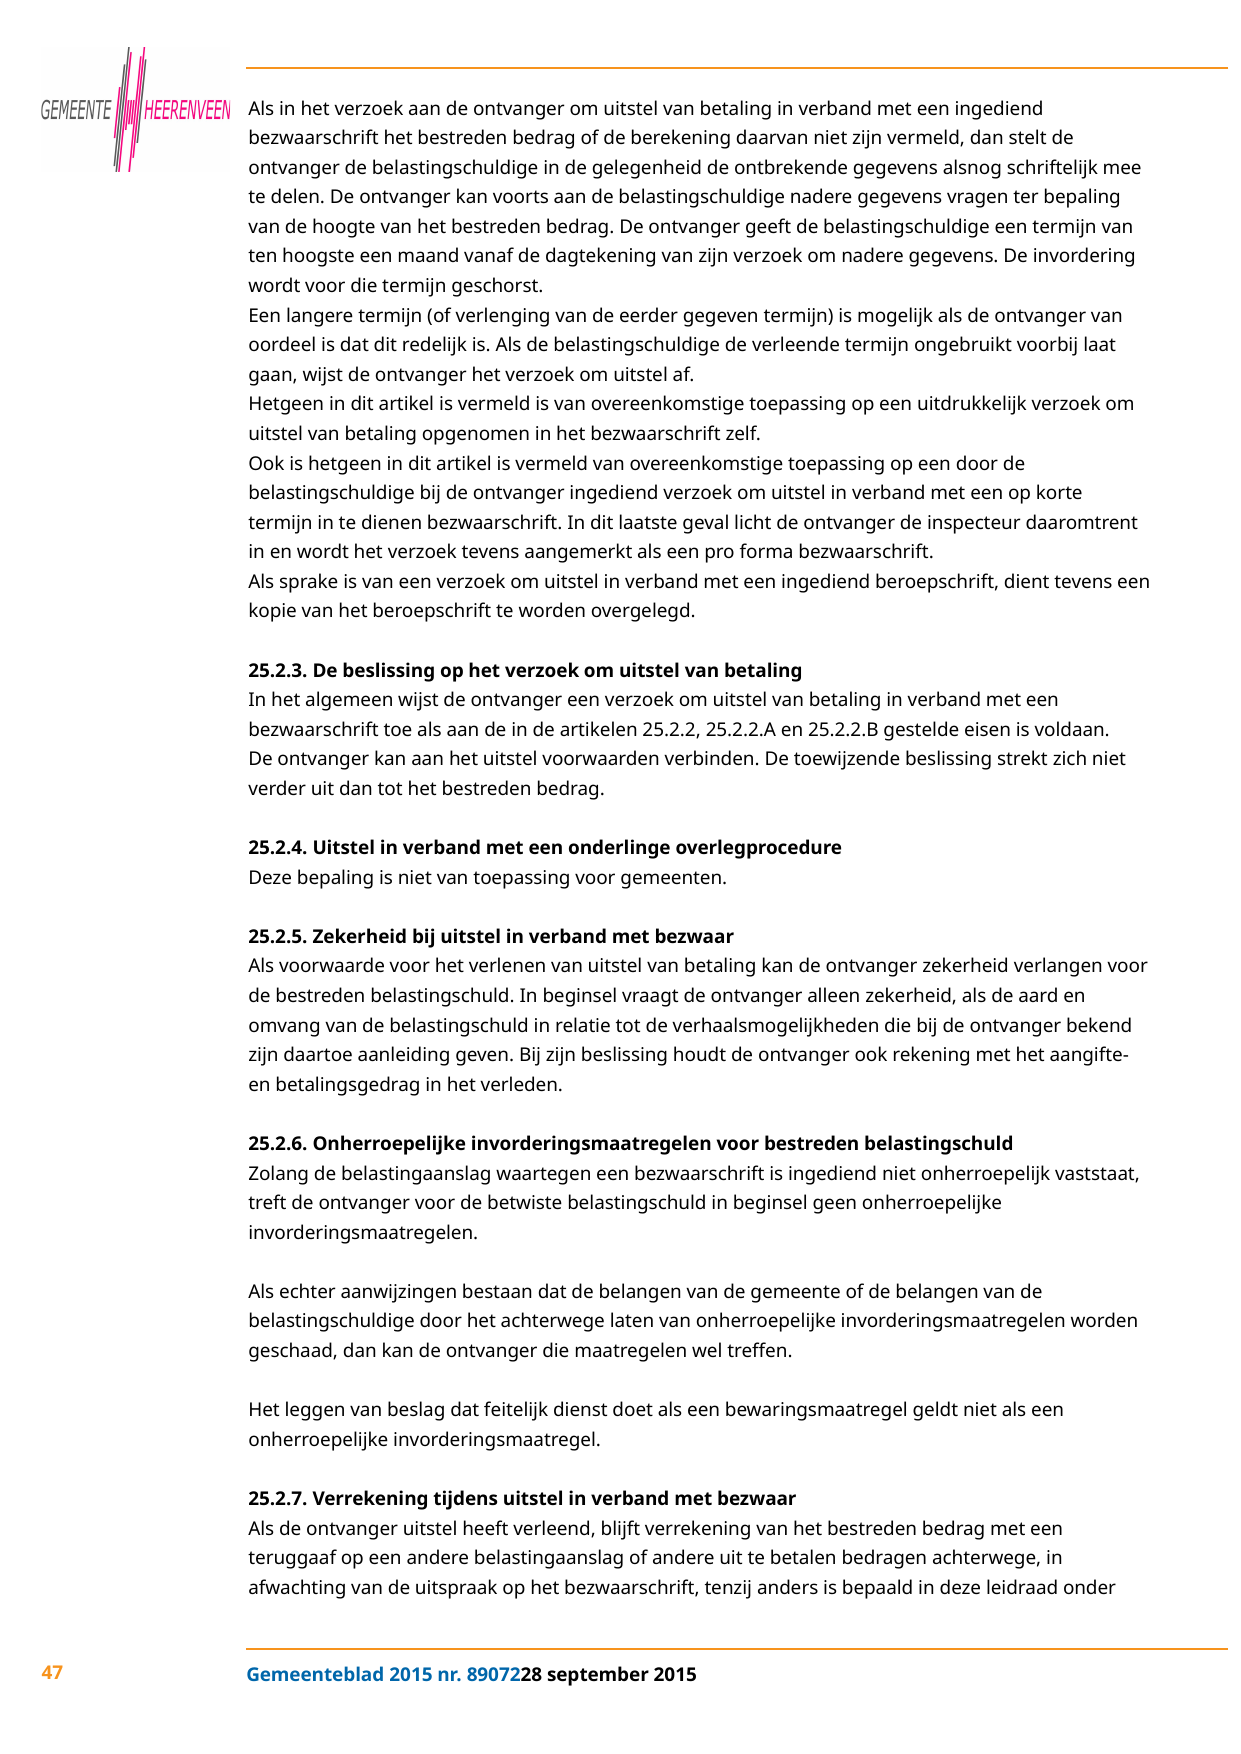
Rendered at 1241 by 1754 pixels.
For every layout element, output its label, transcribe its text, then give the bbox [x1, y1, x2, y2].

text 25.2.4. Uitstel in verband met een onderlinge overlegprocedure [248, 834, 1152, 860]
text Deze bepaling is niet van toepassing voor gemeenten. [248, 864, 1152, 890]
text Hetgeen in dit artikel is vermeld is van overeenkomstige toepassing op een uitdrukkelijk verzoek om uitstel van betaling opgenomen in het bezwaarschrift zelf. [248, 391, 1152, 446]
text 25.2.3. De beslissing op het verzoek om uitstel van betaling [248, 657, 1152, 683]
text Zolang de belastingaanslag waartegen een bezwaarschrift is ingediend niet onherroepelijk vaststaat, treft de ontvanger voor de betwiste belastingschuld in beginsel geen onherroepelijke invorderingsmaatregelen. [248, 1160, 1152, 1245]
text Ook is hetgeen in dit artikel is vermeld van overeenkomstige toepassing op een door de belastingschuldige bij de ontvanger ingediend verzoek om uitstel in verband met een op korte termijn in te dienen bezwaarschrift. In dit laatste geval licht de ontvanger de inspecteur daaromtrent in en wordt het verzoek tevens aangemerkt als een pro forma bezwaarschrift. [248, 450, 1152, 564]
text Als voorwaarde voor het verlenen van uitstel van betaling kan de ontvanger zekerheid verlangen voor de bestreden belastingschuld. In beginsel vraagt de ontvanger alleen zekerheid, als de aard en omvang van de belastingschuld in relatie tot de verhaalsmogelijkheden die bij de ontvanger bekend zijn daartoe aanleiding geven. Bij zijn beslissing houdt de ontvanger ook rekening met het aangifte- en betalingsgedrag in het verleden. [248, 953, 1152, 1097]
text De ontvanger kan aan het uitstel voorwaarden verbinden. De toewijzende beslissing strekt zich niet verder uit dan tot het bestreden bedrag. [248, 746, 1152, 801]
text Een langere termijn (of verlenging van de eerder gegeven termijn) is mogelijk als de ontvanger van oordeel is dat dit redelijk is. Als de belastingschuldige de verleende termijn ongebruikt voorbij laat gaan, wijst de ontvanger het verzoek om uitstel af. [248, 302, 1152, 387]
text In het algemeen wijst de ontvanger een verzoek om uitstel van betaling in verband met een bezwaarschrift toe als aan de in de artikelen 25.2.2, 25.2.2.A en 25.2.2.B gestelde eisen is voldaan. [248, 686, 1152, 742]
text Als echter aanwijzingen bestaan dat de belangen van de gemeente of de belangen van de belastingschuldige door het achterwege laten van onherroepelijke invorderingsmaatregelen worden geschaad, dan kan de ontvanger die maatregelen wel treffen. [248, 1278, 1152, 1363]
text Als sprake is van een verzoek om uitstel in verband met een ingediend beroepschrift, dient tevens een kopie van het beroepschrift te worden overgelegd. [248, 568, 1152, 623]
text 25.2.6. Onherroepelijke invorderingsmaatregelen voor bestreden belastingschuld [248, 1130, 1152, 1156]
text 25.2.5. Zekerheid bij uitstel in verband met bezwaar [248, 923, 1152, 949]
picture [41, 47, 231, 172]
text Als in het verzoek aan de ontvanger om uitstel van betaling in verband met een ingediend bezwaarschrift het bestreden bedrag of de berekening daarvan niet zijn vermeld, dan stelt de ontvanger de belastingschuldige in de gelegenheid de ontbrekende gegevens alsnog schriftelijk mee te delen. De ontvanger kan voorts aan de belastingschuldige nadere gegevens vragen ter bepaling van de hoogte van het bestreden bedrag. De ontvanger geeft de belastingschuldige een termijn van ten hoogste een maand vanaf de dagtekening van zijn verzoek om nadere gegevens. De invordering wordt voor die termijn geschorst. [248, 95, 1152, 298]
text 25.2.7. Verrekening tijdens uitstel in verband met bezwaar [248, 1485, 1152, 1511]
text Als de ontvanger uitstel heeft verleend, blijft verrekening van het bestreden bedrag met een teruggaaf op een andere belastingaanslag of andere uit te betalen bedragen achterwege, in afwachting van de uitspraak op het bezwaarschrift, tenzij anders is bepaald in deze leidraad onder [248, 1515, 1152, 1600]
text Het leggen van beslag dat feitelijk dienst doet als een bewaringsmaatregel geldt niet als een onherroepelijke invorderingsmaatregel. [248, 1396, 1152, 1452]
